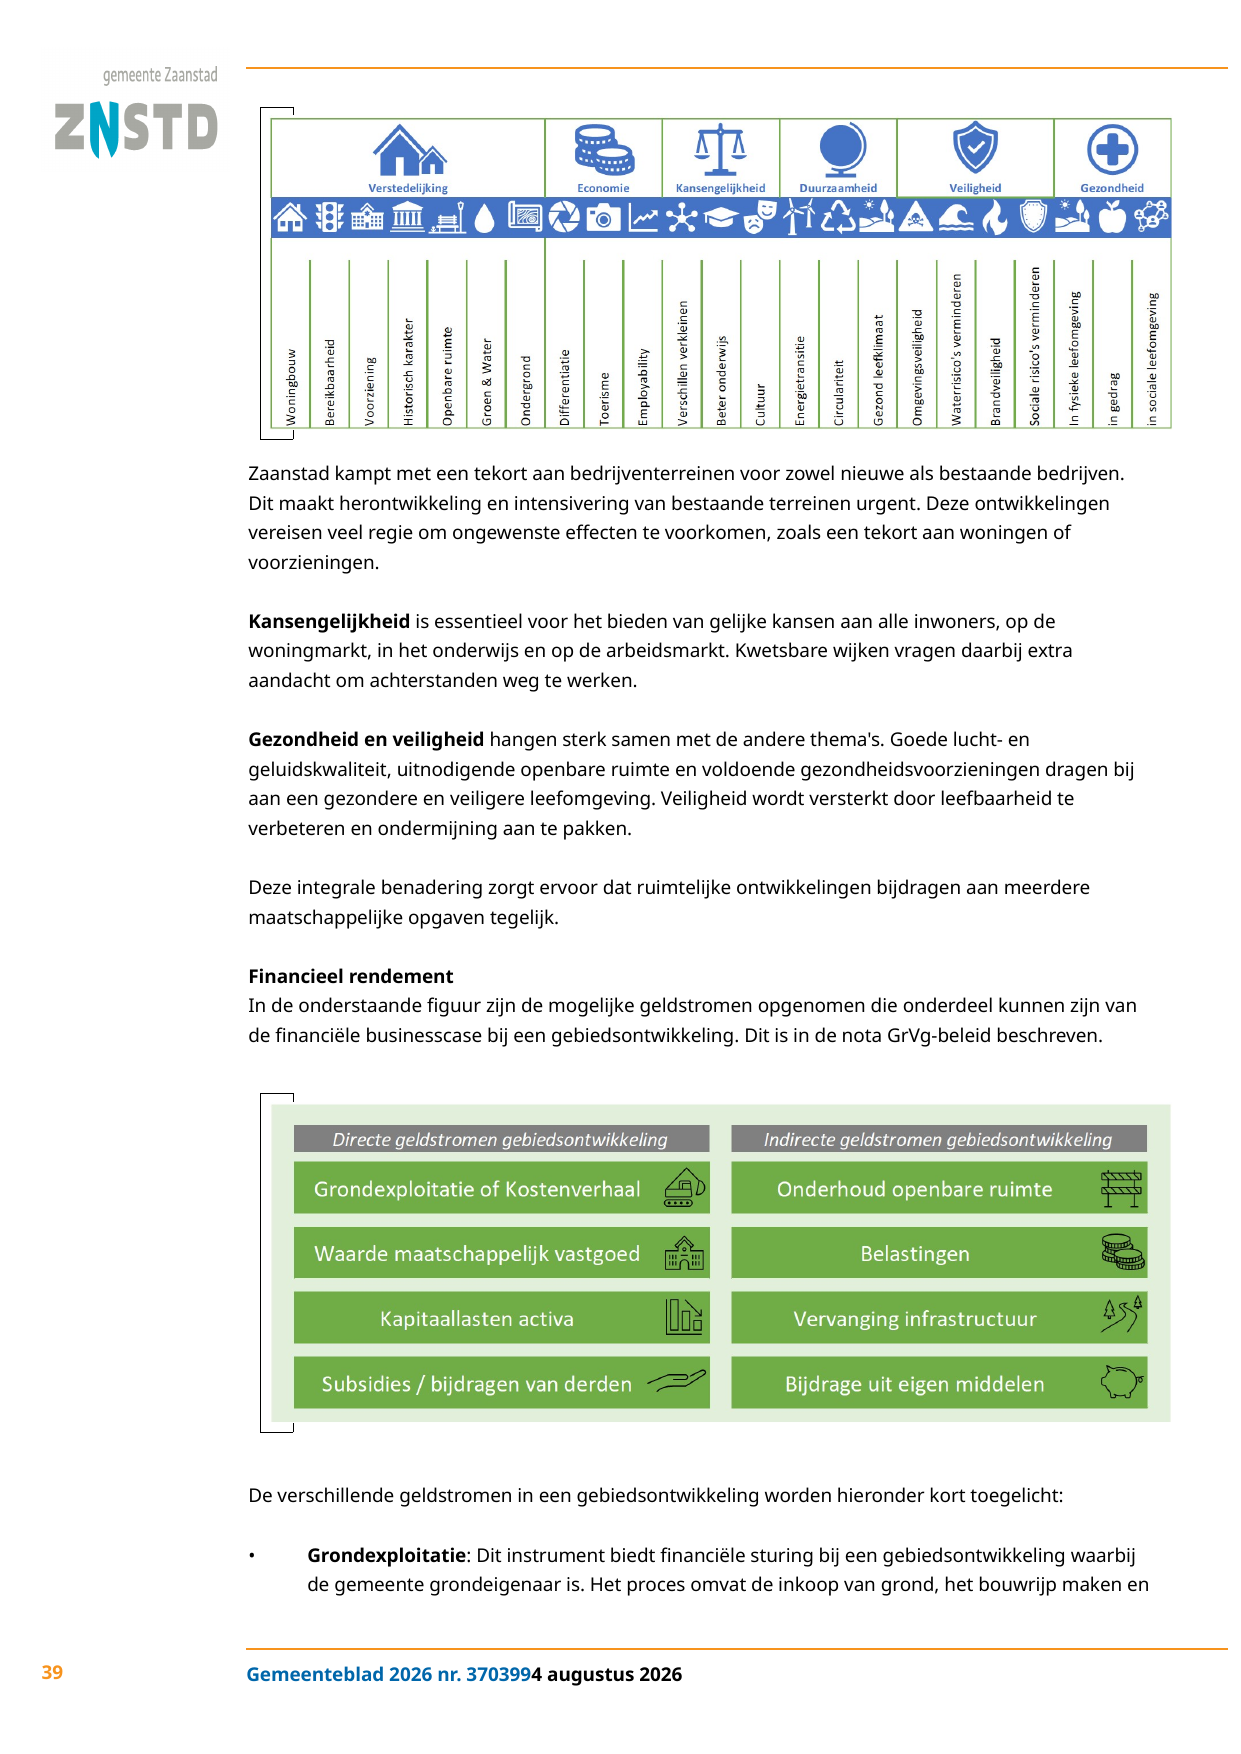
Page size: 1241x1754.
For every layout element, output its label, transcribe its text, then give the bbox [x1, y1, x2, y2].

text Deze integrale benadering zorgt ervoor dat ruimtelijke ontwikkelingen bijdragen aan meerdere maatschappelijke opgaven tegelijk. [248, 874, 1152, 930]
text Financieel rendement [248, 963, 1152, 989]
text De verschillende geldstromen in een gebiedsontwikkeling worden hieronder kort toegelicht: [248, 1483, 1152, 1508]
text Gezondheid en veiligheid hangen sterk samen met de andere thema's. Goede lucht- en geluidskwaliteit, uitnodigende openbare ruimte en voldoende gezondheidsvoorzieningen dragen bij aan een gezondere en veiligere leefomgeving. Veiligheid wordt versterkt door leefbaarheid te verbeteren en ondermijning aan te pakken. [248, 726, 1152, 841]
text Kansengelijkheid is essentieel voor het bieden van gelijke kansen aan alle inwoners, op de woningmarkt, in het onderwijs en op de arbeidsmarkt. Kwetsbare wijken vragen daarbij extra aandacht om achterstanden weg te werken. [248, 608, 1152, 693]
picture [268, 115, 1173, 430]
picture [268, 1102, 1173, 1423]
text Zaanstad kampt met een tekort aan bedrijventerreinen voor zowel nieuwe als bestaande bedrijven. Dit maakt herontwikkeling en intensivering van bestaande terreinen urgent. Deze ontwikkelingen vereisen veel regie om ongewenste effecten te voorkomen, zoals een tekort aan woningen of voorzieningen. [248, 460, 1152, 575]
list Grondexploitatie: Dit instrument biedt financiële sturing bij een gebiedsontwikkeling waarbij de gemeente grondeigenaar is. Het proces omvat de inkoop van grond, het bouwrijp maken en [248, 1542, 1152, 1597]
text In de onderstaande figuur zijn de mogelijke geldstromen opgenomen die onderdeel kunnen zijn van de financiële businesscase bij een gebiedsontwikkeling. Dit is in de nota GrVg-beleid beschreven. [248, 993, 1152, 1048]
picture [41, 47, 231, 172]
